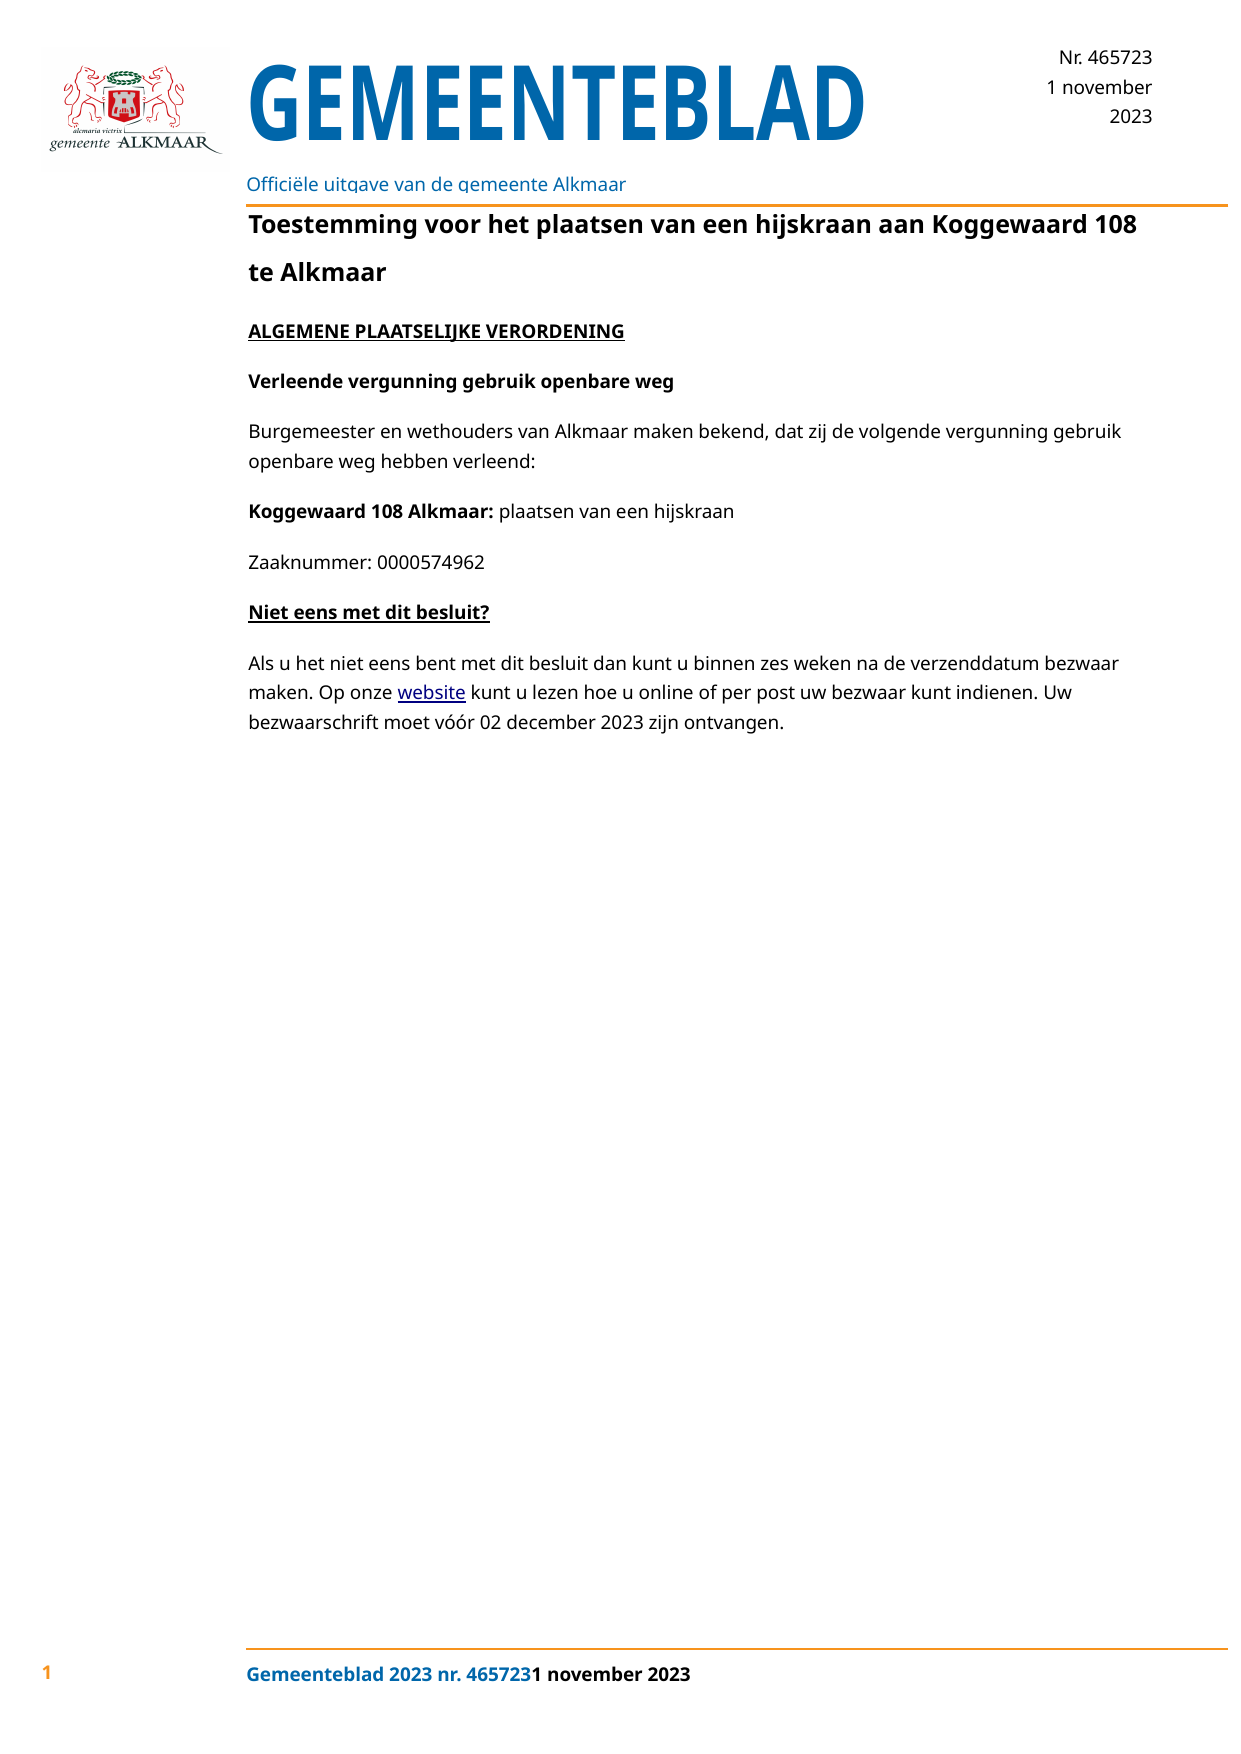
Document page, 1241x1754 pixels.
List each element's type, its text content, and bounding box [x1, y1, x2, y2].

text Als u het niet eens bent met dit besluit dan kunt u binnen zes weken na de verzenddatum bezwaar maken. Op onze website kunt u lezen hoe u online of per post uw bezwaar kunt indienen. Uw bezwaarschrift moet vóór 02 december 2023 zijn ontvangen. [248, 650, 1152, 735]
text Verleende vergunning gebruik openbare weg [248, 368, 1152, 394]
text Toestemming voor het plaatsen van een hijskraan aan Koggewaard 108 te Alkmaar [248, 207, 1152, 288]
picture [41, 47, 231, 172]
text Burgemeester en wethouders van Alkmaar maken bekend, dat zij de volgende vergunning gebruik openbare weg hebben verleend: [248, 419, 1152, 474]
text ALGEMENE PLAATSELIJKE VERORDENING [248, 318, 1152, 344]
text Niet eens met dit besluit? [248, 599, 1152, 625]
text Koggewaard 108 Alkmaar: plaatsen van een hijskraan [248, 499, 1152, 524]
text Zaaknummer: 0000574962 [248, 549, 1152, 575]
